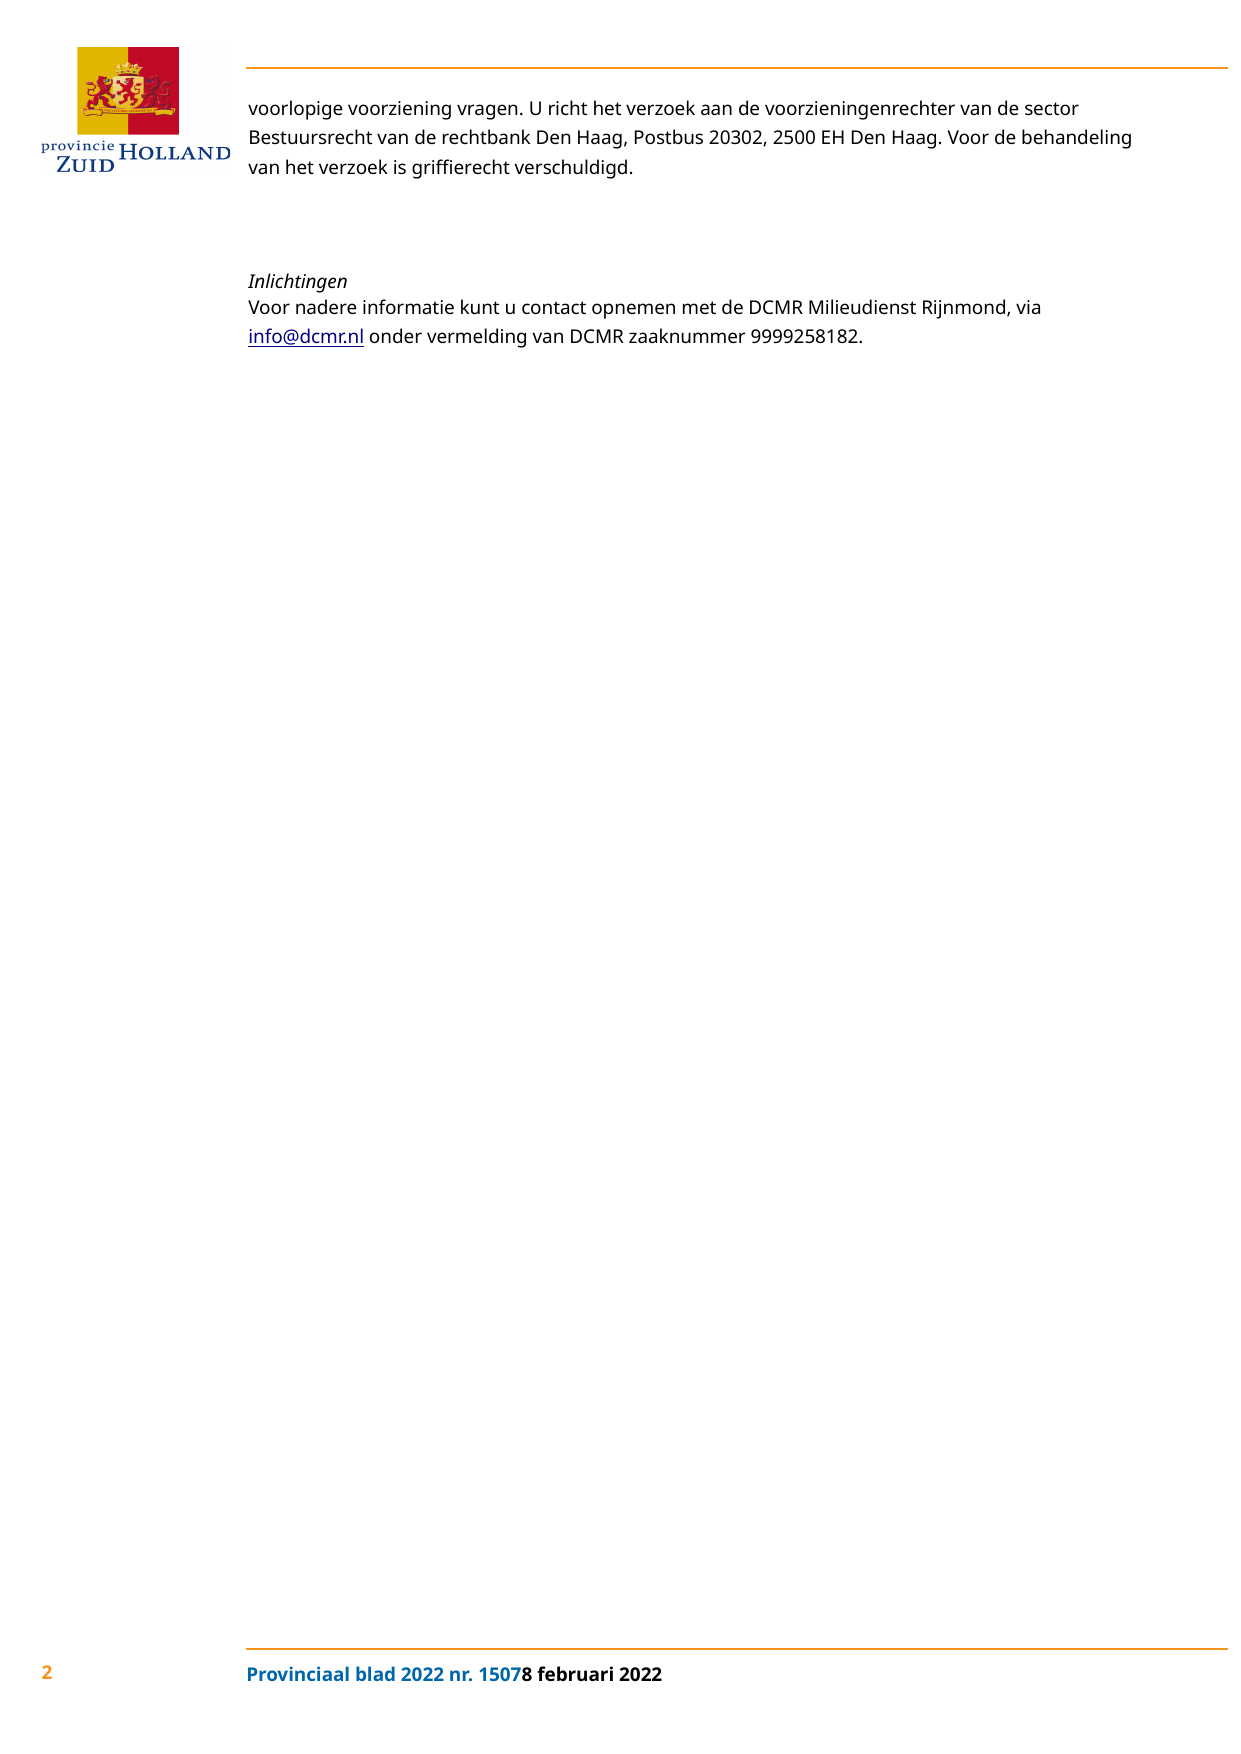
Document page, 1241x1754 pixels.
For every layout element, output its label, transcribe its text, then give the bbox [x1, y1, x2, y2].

text voorlopige voorziening vragen. U richt het verzoek aan de voorzieningenrechter van de sector Bestuursrecht van de rechtbank Den Haag, Postbus 20302, 2500 EH Den Haag. Voor de behandeling van het verzoek is griffierecht verschuldigd. [248, 95, 1152, 180]
text Inlichtingen [248, 268, 1152, 294]
text Voor nadere informatie kunt u contact opnemen met de DCMR Milieudienst Rijnmond, via info@dcmr.nl onder vermelding van DCMR zaaknummer 9999258182. [248, 294, 1152, 349]
picture [41, 47, 231, 172]
